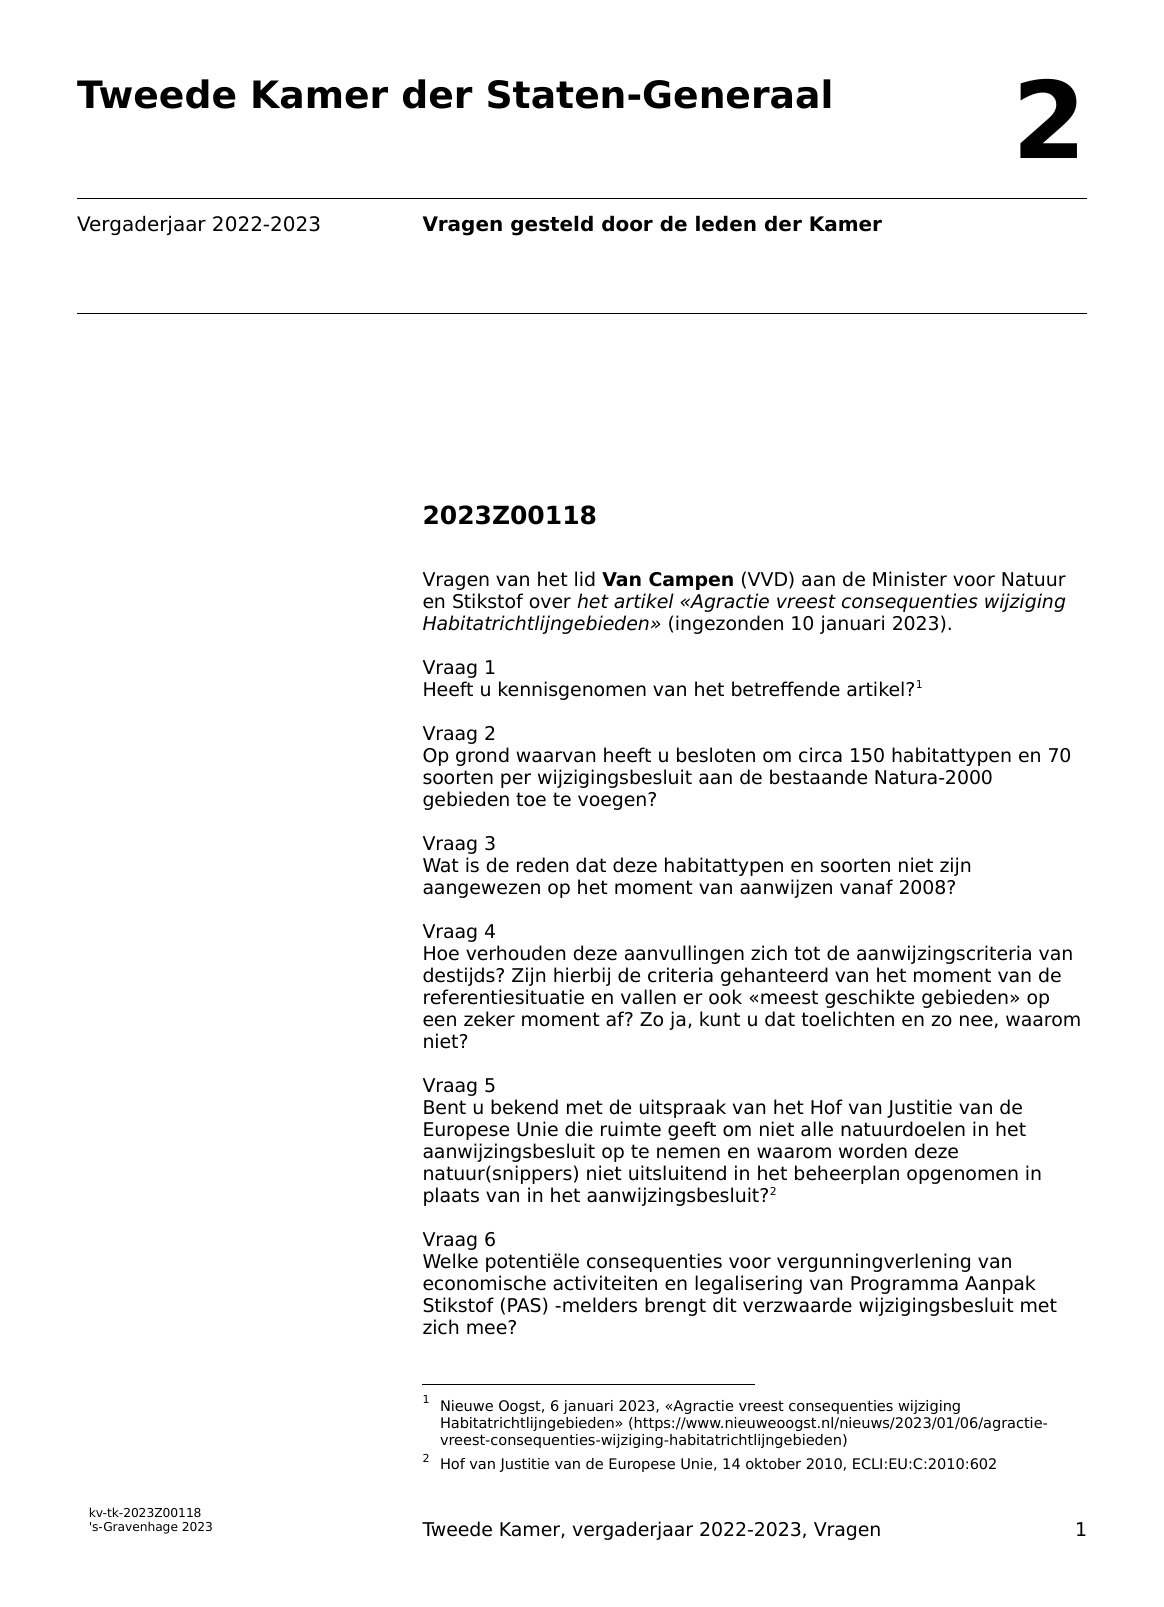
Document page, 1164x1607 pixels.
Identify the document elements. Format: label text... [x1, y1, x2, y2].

table_header 2 [886, 59, 1087, 198]
text Vraag 6 [422, 1229, 1087, 1251]
text Vragen van het lid Van Campen (VVD) aan de Minister voor Natuur en Stikstof over het artikel «Agractie vreest consequenties wijziging Habitatrichtlijngebieden» (ingezonden 10 januari 2023). [422, 569, 1087, 635]
text Vraag 1 [422, 657, 1087, 679]
text Hof van Justitie van de Europese Unie, 14 oktober 2010, ECLI:EU:C:2010:602 [422, 1452, 1087, 1474]
text 2023Z00118 [422, 501, 1087, 531]
table_cell Vragen gesteld door de leden der Kamer [422, 199, 1087, 313]
text Vraag 5 [422, 1075, 1087, 1097]
text Op grond waarvan heeft u besloten om circa 150 habitattypen en 70 soorten per wijzigingsbesluit aan de bestaande Natura-2000 gebieden toe te voegen? [422, 745, 1087, 811]
table_header Tweede Kamer der Staten-Generaal [77, 59, 886, 198]
text Bent u bekend met de uitspraak van het Hof van Justitie van de Europese Unie die ruimte geeft om niet alle natuurdoelen in het aanwijzingsbesluit op te nemen en waarom worden deze natuur(snippers) niet uitsluitend in het beheerplan opgenomen in plaats van in het aanwijzingsbesluit? [422, 1097, 1087, 1207]
text Vraag 3 [422, 833, 1087, 855]
text kv-tk-2023Z00118 [88, 1506, 323, 1520]
text Welke potentiële consequenties voor vergunningverlening van economische activiteiten en legalisering van Programma Aanpak Stikstof (PAS) -melders brengt dit verzwaarde wijzigingsbesluit met zich mee? [422, 1251, 1087, 1339]
text Heeft u kennisgenomen van het betreffende artikel? [422, 679, 1087, 701]
text Nieuwe Oogst, 6 januari 2023, «Agractie vreest consequenties wijziging Habitatrichtlijngebieden» (https://www.nieuweoogst.nl/nieuws/2023/01/06/agractie-vreest-consequenties-wijziging-habitatrichtlijngebieden) [422, 1393, 1087, 1449]
text Hoe verhouden deze aanvullingen zich tot de aanwijzingscriteria van destijds? Zijn hierbij de criteria gehanteerd van het moment van de referentiesituatie en vallen er ook «meest geschikte gebieden» op een zeker moment af? Zo ja, kunt u dat toelichten en zo nee, waarom niet? [422, 943, 1087, 1053]
table_cell Vergaderjaar 2022-2023 [77, 199, 422, 313]
text 's-Gravenhage 2023 [88, 1520, 323, 1534]
text Vraag 4 [422, 921, 1087, 943]
text Vraag 2 [422, 723, 1087, 745]
text Wat is de reden dat deze habitattypen en soorten niet zijn aangewezen op het moment van aanwijzen vanaf 2008? [422, 855, 1087, 899]
